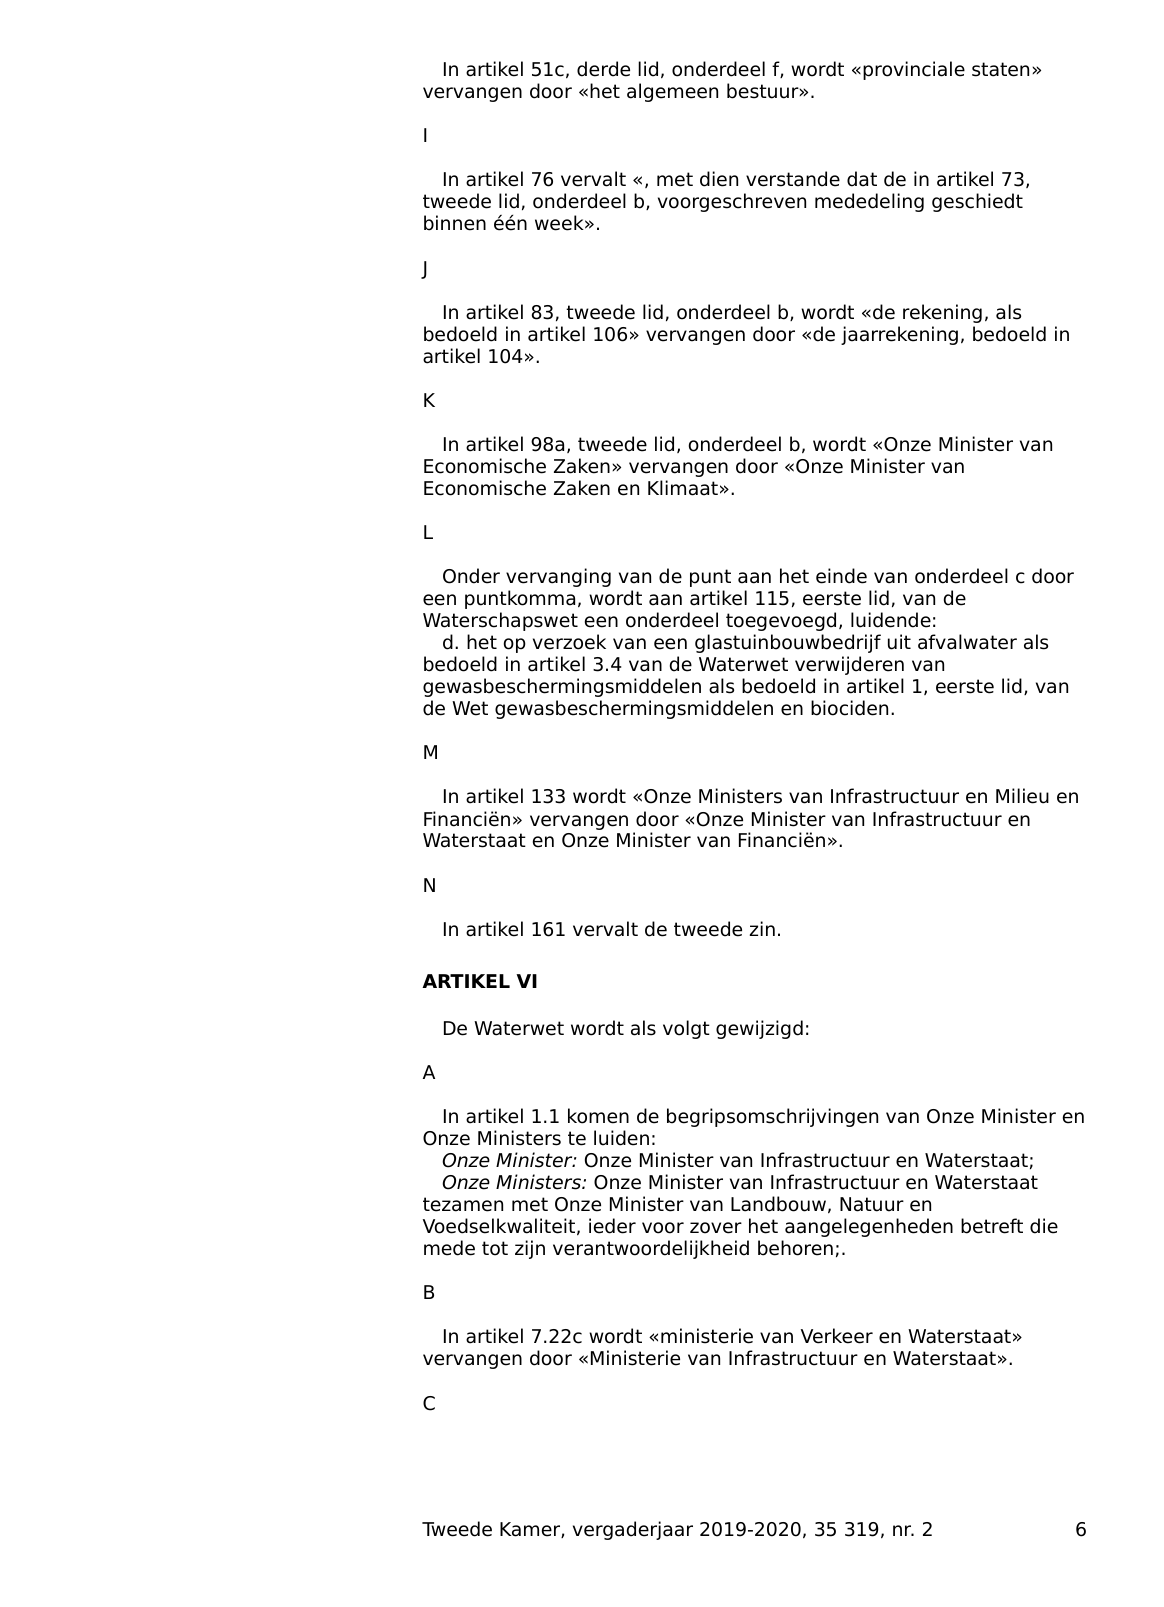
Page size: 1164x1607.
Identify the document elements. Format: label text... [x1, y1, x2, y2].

text K [422, 390, 1087, 412]
text Onze Minister: Onze Minister van Infrastructuur en Waterstaat; [422, 1150, 1087, 1172]
subtitle ARTIKEL VI [422, 971, 1087, 993]
text Onder vervanging van de punt aan het einde van onderdeel c door een puntkomma, wordt aan artikel 115, eerste lid, van de Waterschapswet een onderdeel toegevoegd, luidende: [422, 566, 1087, 632]
text De Waterwet wordt als volgt gewijzigd: [422, 1018, 1087, 1040]
text B [422, 1282, 1087, 1304]
text In artikel 133 wordt «Onze Ministers van Infrastructuur en Milieu en Financiën» vervangen door «Onze Minister van Infrastructuur en Waterstaat en Onze Minister van Financiën». [422, 786, 1087, 852]
text M [422, 742, 1087, 764]
text L [422, 522, 1087, 544]
text Onze Ministers: Onze Minister van Infrastructuur en Waterstaat tezamen met Onze Minister van Landbouw, Natuur en Voedselkwaliteit, ieder voor zover het aangelegenheden betreft die mede tot zijn verantwoordelijkheid behoren;. [422, 1172, 1087, 1260]
text In artikel 161 vervalt de tweede zin. [422, 919, 1087, 941]
text N [422, 874, 1087, 897]
text In artikel 1.1 komen de begripsomschrijvingen van Onze Minister en Onze Ministers te luiden: [422, 1106, 1087, 1150]
text In artikel 76 vervalt «, met dien verstande dat de in artikel 73, tweede lid, onderdeel b, voorgeschreven mededeling geschiedt binnen één week». [422, 169, 1087, 235]
text J [422, 257, 1087, 279]
text A [422, 1062, 1087, 1084]
text In artikel 98a, tweede lid, onderdeel b, wordt «Onze Minister van Economische Zaken» vervangen door «Onze Minister van Economische Zaken en Klimaat». [422, 434, 1087, 500]
text C [422, 1392, 1087, 1414]
text In artikel 7.22c wordt «ministerie van Verkeer en Waterstaat» vervangen door «Ministerie van Infrastructuur en Waterstaat». [422, 1326, 1087, 1370]
text I [422, 125, 1087, 147]
text In artikel 51c, derde lid, onderdeel f, wordt «provinciale staten» vervangen door «het algemeen bestuur». [422, 59, 1087, 103]
text d. het op verzoek van een glastuinbouwbedrijf uit afvalwater als bedoeld in artikel 3.4 van de Waterwet verwijderen van gewasbeschermingsmiddelen als bedoeld in artikel 1, eerste lid, van de Wet gewasbeschermingsmiddelen en biociden. [422, 632, 1087, 720]
text In artikel 83, tweede lid, onderdeel b, wordt «de rekening, als bedoeld in artikel 106» vervangen door «de jaarrekening, bedoeld in artikel 104». [422, 302, 1087, 368]
